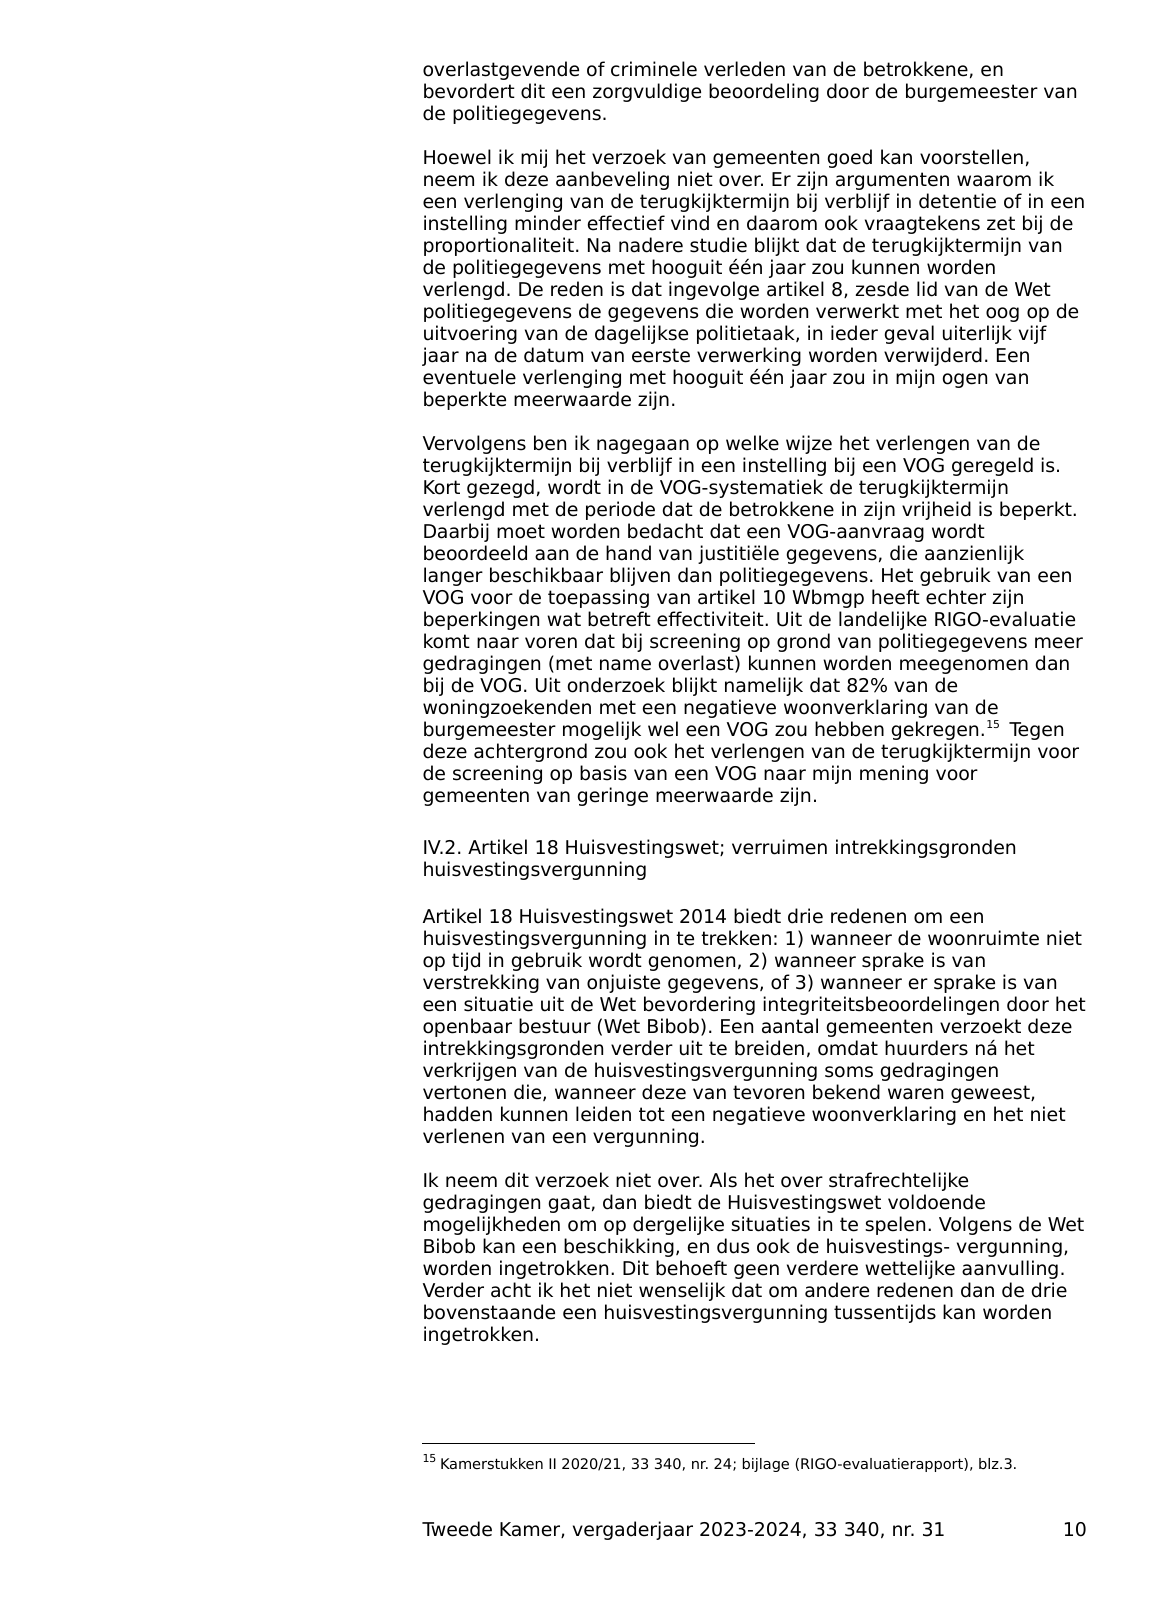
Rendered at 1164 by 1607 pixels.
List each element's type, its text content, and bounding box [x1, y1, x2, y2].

text Ik neem dit verzoek niet over. Als het over strafrechtelijke gedragingen gaat, dan biedt de Huisvestingswet voldoende mogelijkheden om op dergelijke situaties in te spelen. Volgens de Wet Bibob kan een beschikking, en dus ook de huisvestings- vergunning, worden ingetrokken. Dit behoeft geen verdere wettelijke aanvulling. Verder acht ik het niet wenselijk dat om andere redenen dan de drie bovenstaande een huisvestingsvergunning tussentijds kan worden ingetrokken. [422, 1170, 1087, 1346]
text Hoewel ik mij het verzoek van gemeenten goed kan voorstellen, neem ik deze aanbeveling niet over. Er zijn argumenten waarom ik een verlenging van de terugkijktermijn bij verblijf in detentie of in een instelling minder effectief vind en daarom ook vraagtekens zet bij de proportionaliteit. Na nadere studie blijkt dat de terugkijktermijn van de politiegegevens met hooguit één jaar zou kunnen worden verlengd. De reden is dat ingevolge artikel 8, zesde lid van de Wet politiegegevens de gegevens die worden verwerkt met het oog op de uitvoering van de dagelijkse politietaak, in ieder geval uiterlijk vijf jaar na de datum van eerste verwerking worden verwijderd. Een eventuele verlenging met hooguit één jaar zou in mijn ogen van beperkte meerwaarde zijn. [422, 147, 1087, 411]
text Vervolgens ben ik nagegaan op welke wijze het verlengen van de terugkijktermijn bij verblijf in een instelling bij een VOG geregeld is. Kort gezegd, wordt in de VOG-systematiek de terugkijktermijn verlengd met de periode dat de betrokkene in zijn vrijheid is beperkt. Daarbij moet worden bedacht dat een VOG-aanvraag wordt beoordeeld aan de hand van justitiële gegevens, die aanzienlijk langer beschikbaar blijven dan politiegegevens. Het gebruik van een VOG voor de toepassing van artikel 10 Wbmgp heeft echter zijn beperkingen wat betreft effectiviteit. Uit de landelijke RIGO-evaluatie komt naar voren dat bij screening op grond van politiegegevens meer gedragingen (met name overlast) kunnen worden meegenomen dan bij de VOG. Uit onderzoek blijkt namelijk dat 82% van de woningzoekenden met een negatieve woonverklaring van de burgemeester mogelijk wel een VOG zou hebben gekregen. Tegen deze achtergrond zou ook het verlengen van de terugkijktermijn voor de screening op basis van een VOG naar mijn mening voor gemeenten van geringe meerwaarde zijn. [422, 433, 1087, 807]
text Kamerstukken II 2020/21, 33 340, nr. 24; bijlage (RIGO-evaluatierapport), blz.3. [422, 1452, 1087, 1474]
text overlastgevende of criminele verleden van de betrokkene, en bevordert dit een zorgvuldige beoordeling door de burgemeester van de politiegegevens. [422, 59, 1087, 125]
text Artikel 18 Huisvestingswet 2014 biedt drie redenen om een huisvestingsvergunning in te trekken: 1) wanneer de woonruimte niet op tijd in gebruik wordt genomen, 2) wanneer sprake is van verstrekking van onjuiste gegevens, of 3) wanneer er sprake is van een situatie uit de Wet bevordering integriteitsbeoordelingen door het openbaar bestuur (Wet Bibob). Een aantal gemeenten verzoekt deze intrekkingsgronden verder uit te breiden, omdat huurders ná het verkrijgen van de huisvestingsvergunning soms gedragingen vertonen die, wanneer deze van tevoren bekend waren geweest, hadden kunnen leiden tot een negatieve woonverklaring en het niet verlenen van een vergunning. [422, 906, 1087, 1147]
subtitle IV.2. Artikel 18 Huisvestingswet; verruimen intrekkingsgronden huisvestingsvergunning [422, 837, 1087, 881]
